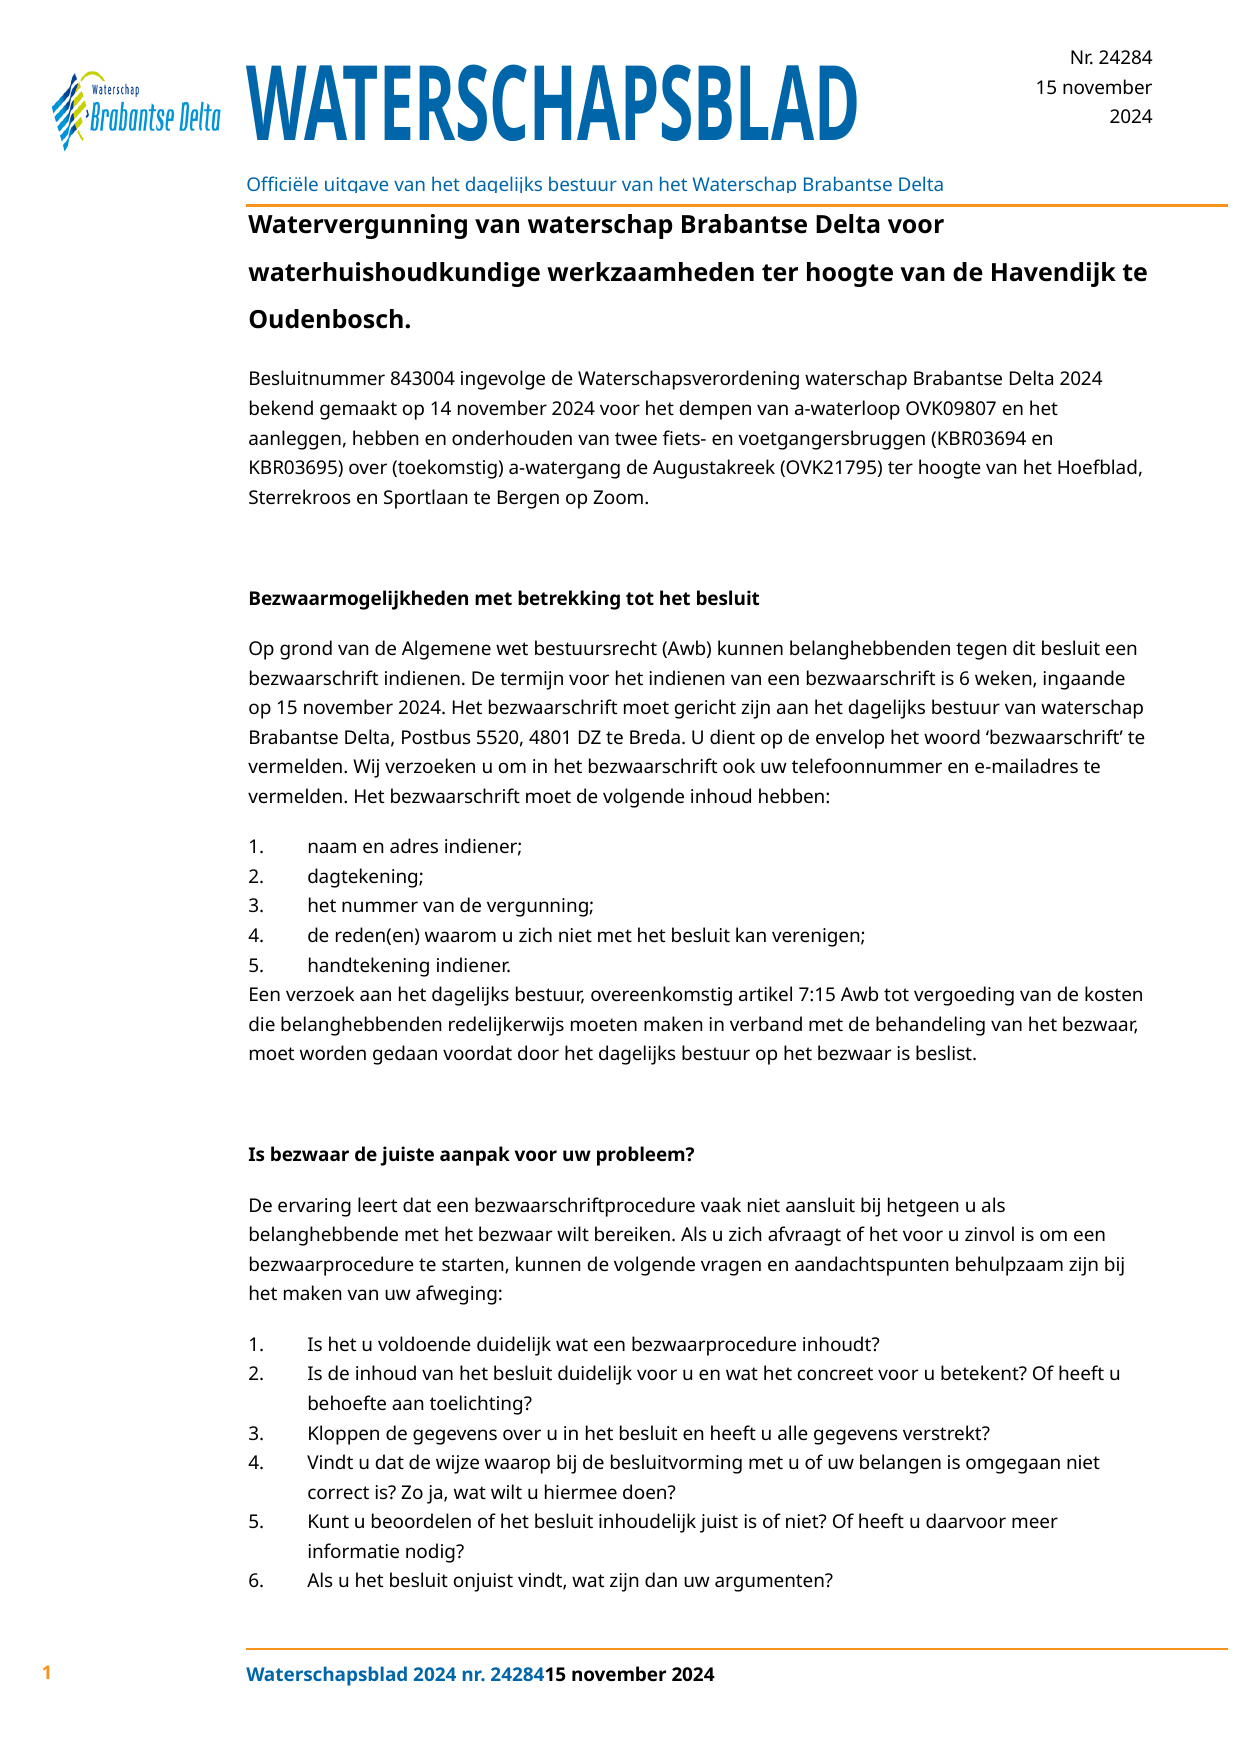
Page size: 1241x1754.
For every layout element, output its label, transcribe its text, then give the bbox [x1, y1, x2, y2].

text Watervergunning van waterschap Brabantse Delta voor waterhuishoudkundige werkzaamheden ter hoogte van de Havendijk te Oudenbosch. [248, 207, 1152, 336]
picture [41, 47, 231, 172]
list de reden(en) waarom u zich niet met het besluit kan verenigen; [248, 922, 1152, 948]
list Als u het besluit onjuist vindt, wat zijn dan uw argumenten? [248, 1568, 1152, 1593]
text De ervaring leert dat een bezwaarschriftprocedure vaak niet aansluit bij hetgeen u als belanghebbende met het bezwaar wilt bereiken. Als u zich afvraagt of het voor u zinvol is om een bezwaarprocedure te starten, kunnen de volgende vragen en aandachtspunten behulpzaam zijn bij het maken van uw afweging: [248, 1192, 1152, 1306]
text Op grond van de Algemene wet bestuursrecht (Awb) kunnen belanghebbenden tegen dit besluit een bezwaarschrift indienen. De termijn voor het indienen van een bezwaarschrift is 6 weken, ingaande op 15 november 2024. Het bezwaarschrift moet gericht zijn aan het dagelijks bestuur van waterschap Brabantse Delta, Postbus 5520, 4801 DZ te Breda. U dient op de envelop het woord ‘bezwaarschrift’ te vermelden. Wij verzoeken u om in het bezwaarschrift ook uw telefoonnummer en e‑mailadres te vermelden. Het bezwaarschrift moet de volgende inhoud hebben: [248, 635, 1152, 809]
list Is de inhoud van het besluit duidelijk voor u en wat het concreet voor u betekent? Of heeft u behoefte aan toelichting? [248, 1361, 1152, 1416]
list Kunt u beoordelen of het besluit inhoudelijk juist is of niet? Of heeft u daarvoor meer informatie nodig? [248, 1508, 1152, 1564]
list Kloppen de gegevens over u in het besluit en heeft u alle gegevens verstrekt? [248, 1420, 1152, 1445]
list handtekening indiener. [248, 952, 1152, 977]
text Is bezwaar de juiste aanpak voor uw probleem? [248, 1141, 1152, 1167]
list dagtekening; [248, 863, 1152, 889]
list naam en adres indiener; [248, 833, 1152, 859]
list Vindt u dat de wijze waarop bij de besluitvorming met u of uw belangen is omgegaan niet correct is? Zo ja, wat wilt u hiermee doen? [248, 1449, 1152, 1504]
text Besluitnummer 843004 ingevolge de Waterschapsverordening waterschap Brabantse Delta 2024 bekend gemaakt op 14 november 2024 voor het dempen van a-waterloop OVK09807 en het aanleggen, hebben en onderhouden van twee fiets- en voetgangersbruggen (KBR03694 en KBR03695) over (toekomstig) a-watergang de Augustakreek (OVK21795) ter hoogte van het Hoefblad, Sterrekroos en Sportlaan te Bergen op Zoom. [248, 366, 1152, 509]
list Is het u voldoende duidelijk wat een bezwaarprocedure inhoudt? [248, 1331, 1152, 1357]
text Bezwaarmogelijkheden met betrekking tot het besluit [248, 585, 1152, 610]
list het nummer van de vergunning; [248, 893, 1152, 918]
text Een verzoek aan het dagelijks bestuur, overeenkomstig artikel 7:15 Awb tot vergoeding van de kosten die belanghebbenden redelijkerwijs moeten maken in verband met de behandeling van het bezwaar, moet worden gedaan voordat door het dagelijks bestuur op het bezwaar is beslist. [248, 981, 1152, 1066]
